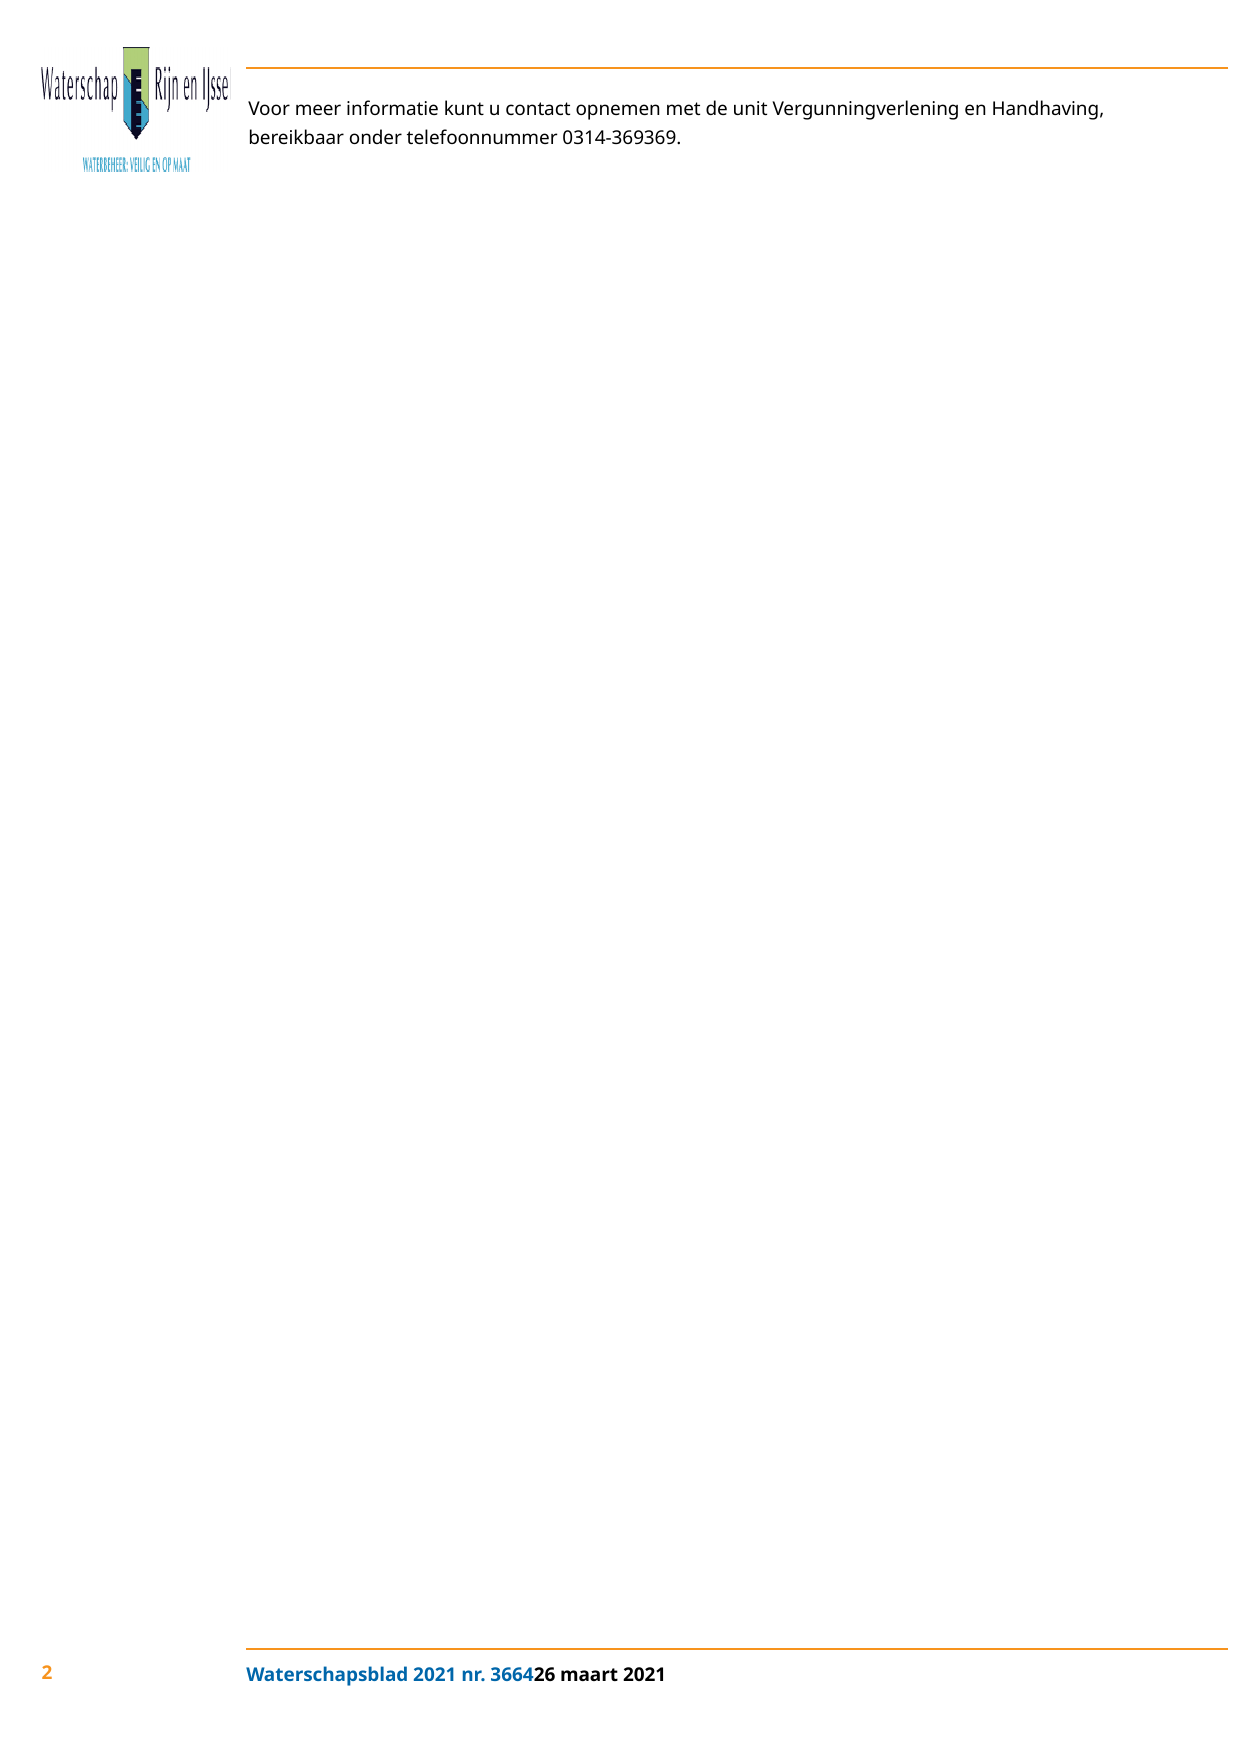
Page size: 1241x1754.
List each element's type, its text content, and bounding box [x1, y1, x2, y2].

picture [41, 47, 231, 172]
text Voor meer informatie kunt u contact opnemen met de unit Vergunningverlening en Handhaving, bereikbaar onder telefoonnummer 0314-369369. [248, 95, 1152, 150]
